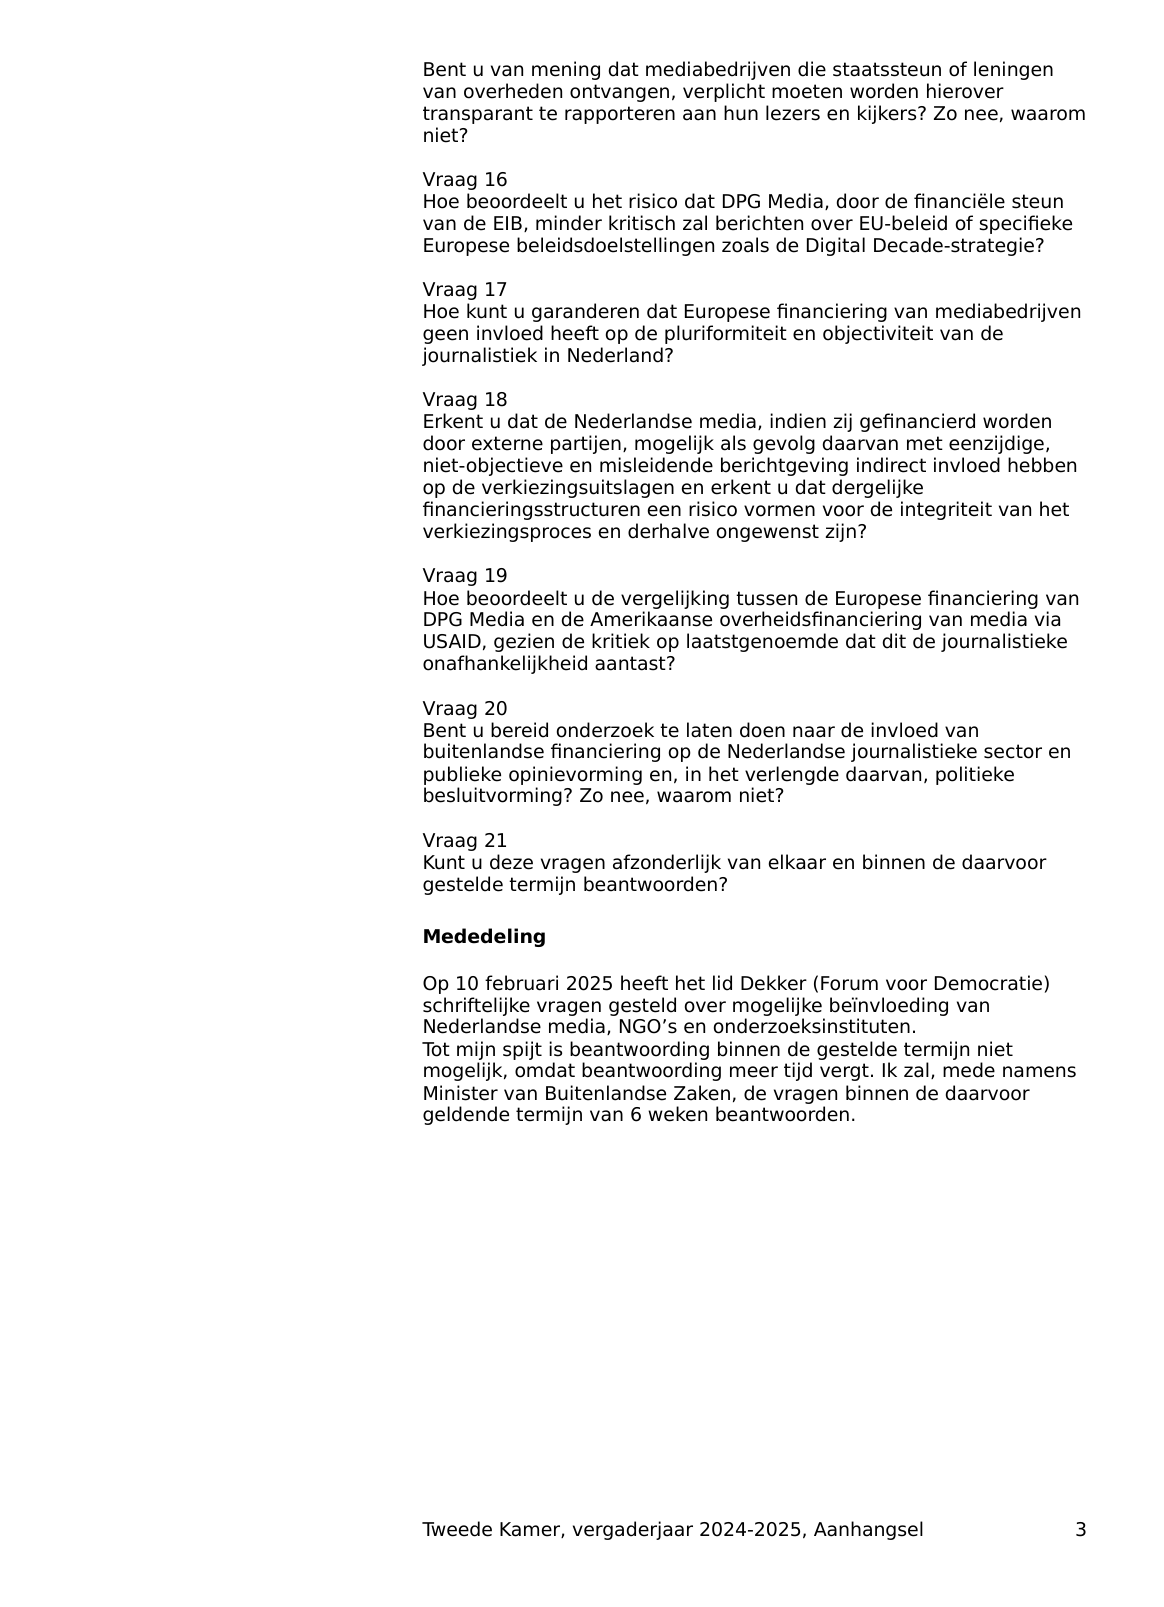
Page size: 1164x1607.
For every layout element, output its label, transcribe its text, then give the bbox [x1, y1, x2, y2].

text Vraag 21 [422, 829, 1087, 852]
text Vraag 20 [422, 697, 1087, 719]
text Hoe kunt u garanderen dat Europese financiering van mediabedrijven geen invloed heeft op de pluriformiteit en objectiviteit van de journalistiek in Nederland? [422, 301, 1087, 367]
text Tot mijn spijt is beantwoording binnen de gestelde termijn niet mogelijk, omdat beantwoording meer tijd vergt. Ik zal, mede namens Minister van Buitenlandse Zaken, de vragen binnen de daarvoor geldende termijn van 6 weken beantwoorden. [422, 1038, 1087, 1126]
text Hoe beoordeelt u de vergelijking tussen de Europese financiering van DPG Media en de Amerikaanse overheidsfinanciering van media via USAID, gezien de kritiek op laatstgenoemde dat dit de journalistieke onafhankelijkheid aantast? [422, 587, 1087, 675]
text Vraag 17 [422, 279, 1087, 301]
text Vraag 19 [422, 565, 1087, 587]
subtitle Mededeling [422, 926, 1087, 947]
text Erkent u dat de Nederlandse media, indien zij gefinancierd worden door externe partijen, mogelijk als gevolg daarvan met eenzijdige, niet-objectieve en misleidende berichtgeving indirect invloed hebben op de verkiezingsuitslagen en erkent u dat dergelijke financieringsstructuren een risico vormen voor de integriteit van het verkiezingsproces en derhalve ongewenst zijn? [422, 411, 1087, 543]
text Bent u van mening dat mediabedrijven die staatssteun of leningen van overheden ontvangen, verplicht moeten worden hierover transparant te rapporteren aan hun lezers en kijkers? Zo nee, waarom niet? [422, 59, 1087, 147]
text Op 10 februari 2025 heeft het lid Dekker (Forum voor Democratie) schriftelijke vragen gesteld over mogelijke beïnvloeding van Nederlandse media, NGO’s en onderzoeksinstituten. [422, 972, 1087, 1038]
text Bent u bereid onderzoek te laten doen naar de invloed van buitenlandse financiering op de Nederlandse journalistieke sector en publieke opinievorming en, in het verlengde daarvan, politieke besluitvorming? Zo nee, waarom niet? [422, 719, 1087, 807]
text Vraag 18 [422, 389, 1087, 411]
text Hoe beoordeelt u het risico dat DPG Media, door de financiële steun van de EIB, minder kritisch zal berichten over EU-beleid of specifieke Europese beleidsdoelstellingen zoals de Digital Decade-strategie? [422, 191, 1087, 257]
text Kunt u deze vragen afzonderlijk van elkaar en binnen de daarvoor gestelde termijn beantwoorden? [422, 852, 1087, 896]
text Vraag 16 [422, 169, 1087, 191]
